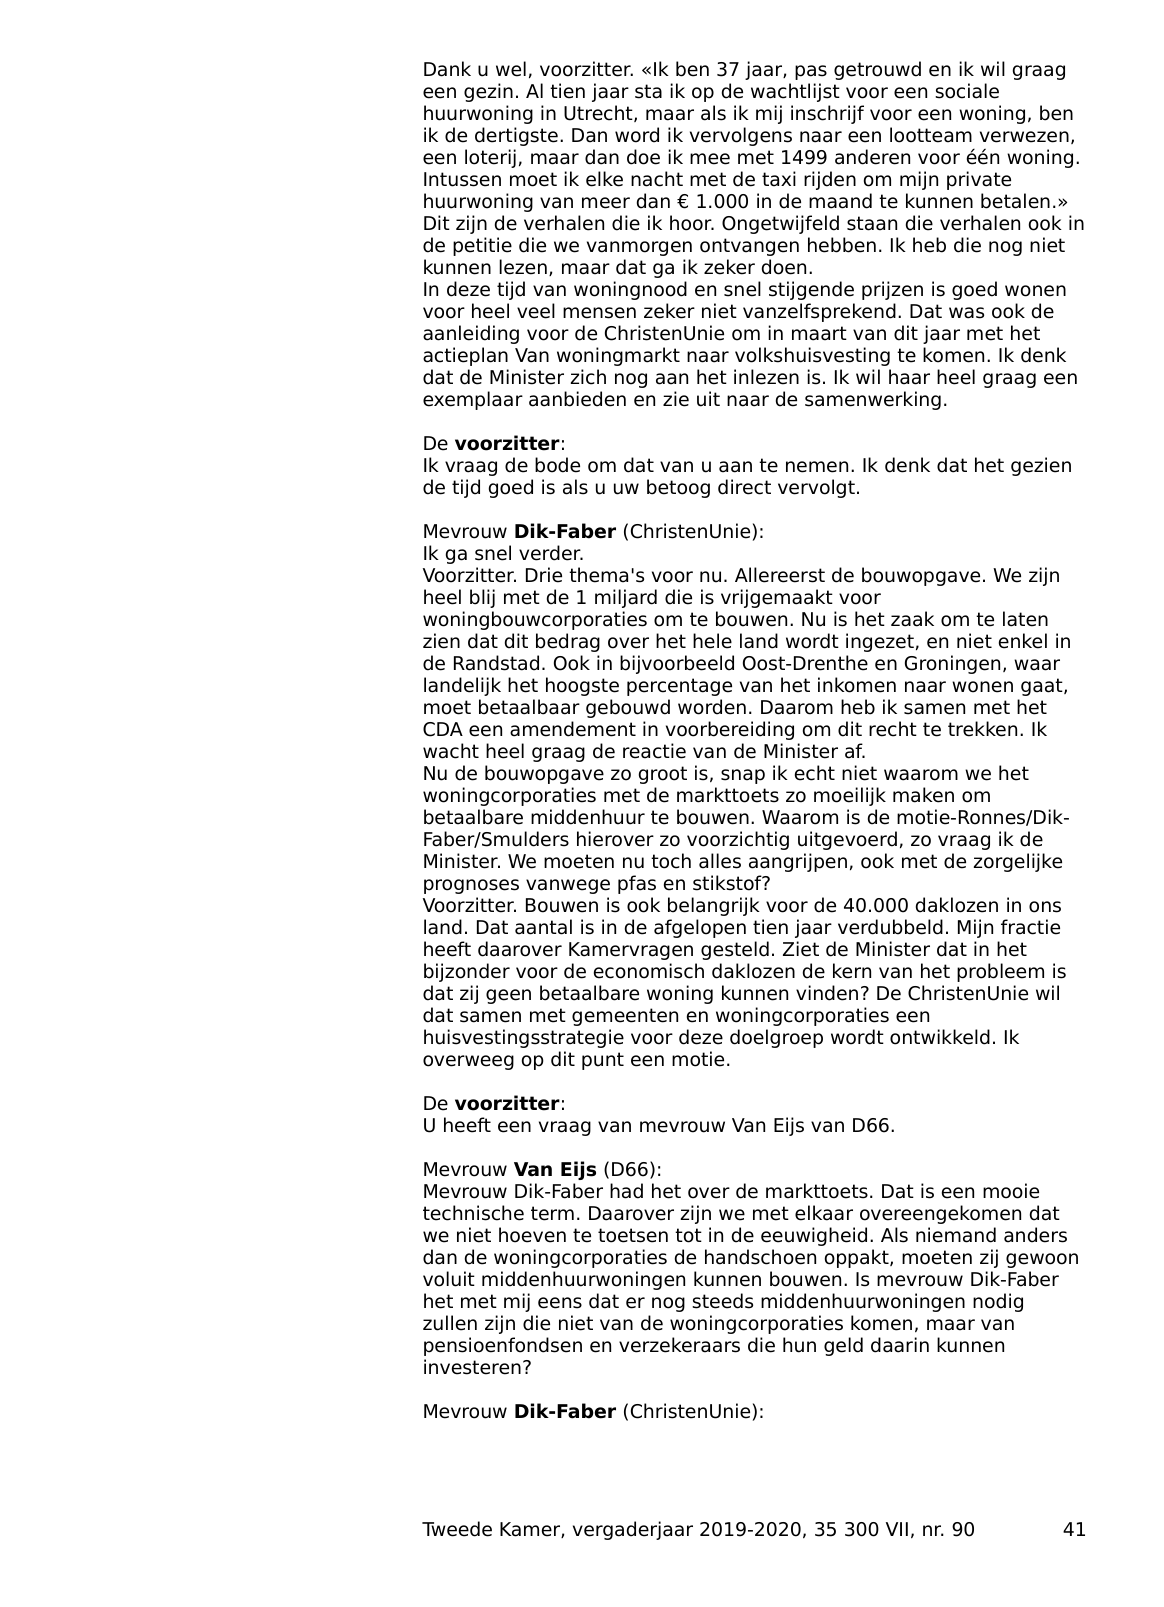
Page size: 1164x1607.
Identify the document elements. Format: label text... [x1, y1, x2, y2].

text Ik ga snel verder. [422, 543, 1087, 565]
text Dank u wel, voorzitter. «Ik ben 37 jaar, pas getrouwd en ik wil graag een gezin. Al tien jaar sta ik op de wachtlijst voor een sociale huurwoning in Utrecht, maar als ik mij inschrijf voor een woning, ben ik de dertigste. Dan word ik vervolgens naar een lootteam verwezen, een loterij, maar dan doe ik mee met 1499 anderen voor één woning. Intussen moet ik elke nacht met de taxi rijden om mijn private huurwoning van meer dan € 1.000 in de maand te kunnen betalen.» Dit zijn de verhalen die ik hoor. Ongetwijfeld staan die verhalen ook in de petitie die we vanmorgen ontvangen hebben. Ik heb die nog niet kunnen lezen, maar dat ga ik zeker doen. [422, 59, 1087, 279]
text Nu de bouwopgave zo groot is, snap ik echt niet waarom we het woningcorporaties met de markttoets zo moeilijk maken om betaalbare middenhuur te bouwen. Waarom is de motie-Ronnes/Dik-Faber/Smulders hierover zo voorzichtig uitgevoerd, zo vraag ik de Minister. We moeten nu toch alles aangrijpen, ook met de zorgelijke prognoses vanwege pfas en stikstof? [422, 763, 1087, 895]
text Mevrouw Dik-Faber had het over de markttoets. Dat is een mooie technische term. Daarover zijn we met elkaar overeengekomen dat we niet hoeven te toetsen tot in de eeuwigheid. Als niemand anders dan de woningcorporaties de handschoen oppakt, moeten zij gewoon voluit middenhuurwoningen kunnen bouwen. Is mevrouw Dik-Faber het met mij eens dat er nog steeds middenhuurwoningen nodig zullen zijn die niet van de woningcorporaties komen, maar van pensioenfondsen en verzekeraars die hun geld daarin kunnen investeren? [422, 1181, 1087, 1379]
text Mevrouw Van Eijs (D66): [422, 1159, 1087, 1181]
text Voorzitter. Bouwen is ook belangrijk voor de 40.000 daklozen in ons land. Dat aantal is in de afgelopen tien jaar verdubbeld. Mijn fractie heeft daarover Kamervragen gesteld. Ziet de Minister dat in het bijzonder voor de economisch daklozen de kern van het probleem is dat zij geen betaalbare woning kunnen vinden? De ChristenUnie wil dat samen met gemeenten en woningcorporaties een huisvestingsstrategie voor deze doelgroep wordt ontwikkeld. Ik overweeg op dit punt een motie. [422, 895, 1087, 1071]
text De voorzitter: [422, 433, 1087, 455]
text Ik vraag de bode om dat van u aan te nemen. Ik denk dat het gezien de tijd goed is als u uw betoog direct vervolgt. [422, 455, 1087, 499]
text In deze tijd van woningnood en snel stijgende prijzen is goed wonen voor heel veel mensen zeker niet vanzelfsprekend. Dat was ook de aanleiding voor de ChristenUnie om in maart van dit jaar met het actieplan Van woningmarkt naar volkshuisvesting te komen. Ik denk dat de Minister zich nog aan het inlezen is. Ik wil haar heel graag een exemplaar aanbieden en zie uit naar de samenwerking. [422, 279, 1087, 411]
text Mevrouw Dik-Faber (ChristenUnie): [422, 1401, 1087, 1423]
text Mevrouw Dik-Faber (ChristenUnie): [422, 521, 1087, 543]
text U heeft een vraag van mevrouw Van Eijs van D66. [422, 1115, 1087, 1137]
text Voorzitter. Drie thema's voor nu. Allereerst de bouwopgave. We zijn heel blij met de 1 miljard die is vrijgemaakt voor woningbouwcorporaties om te bouwen. Nu is het zaak om te laten zien dat dit bedrag over het hele land wordt ingezet, en niet enkel in de Randstad. Ook in bijvoorbeeld Oost-Drenthe en Groningen, waar landelijk het hoogste percentage van het inkomen naar wonen gaat, moet betaalbaar gebouwd worden. Daarom heb ik samen met het CDA een amendement in voorbereiding om dit recht te trekken. Ik wacht heel graag de reactie van de Minister af. [422, 565, 1087, 763]
text De voorzitter: [422, 1093, 1087, 1115]
